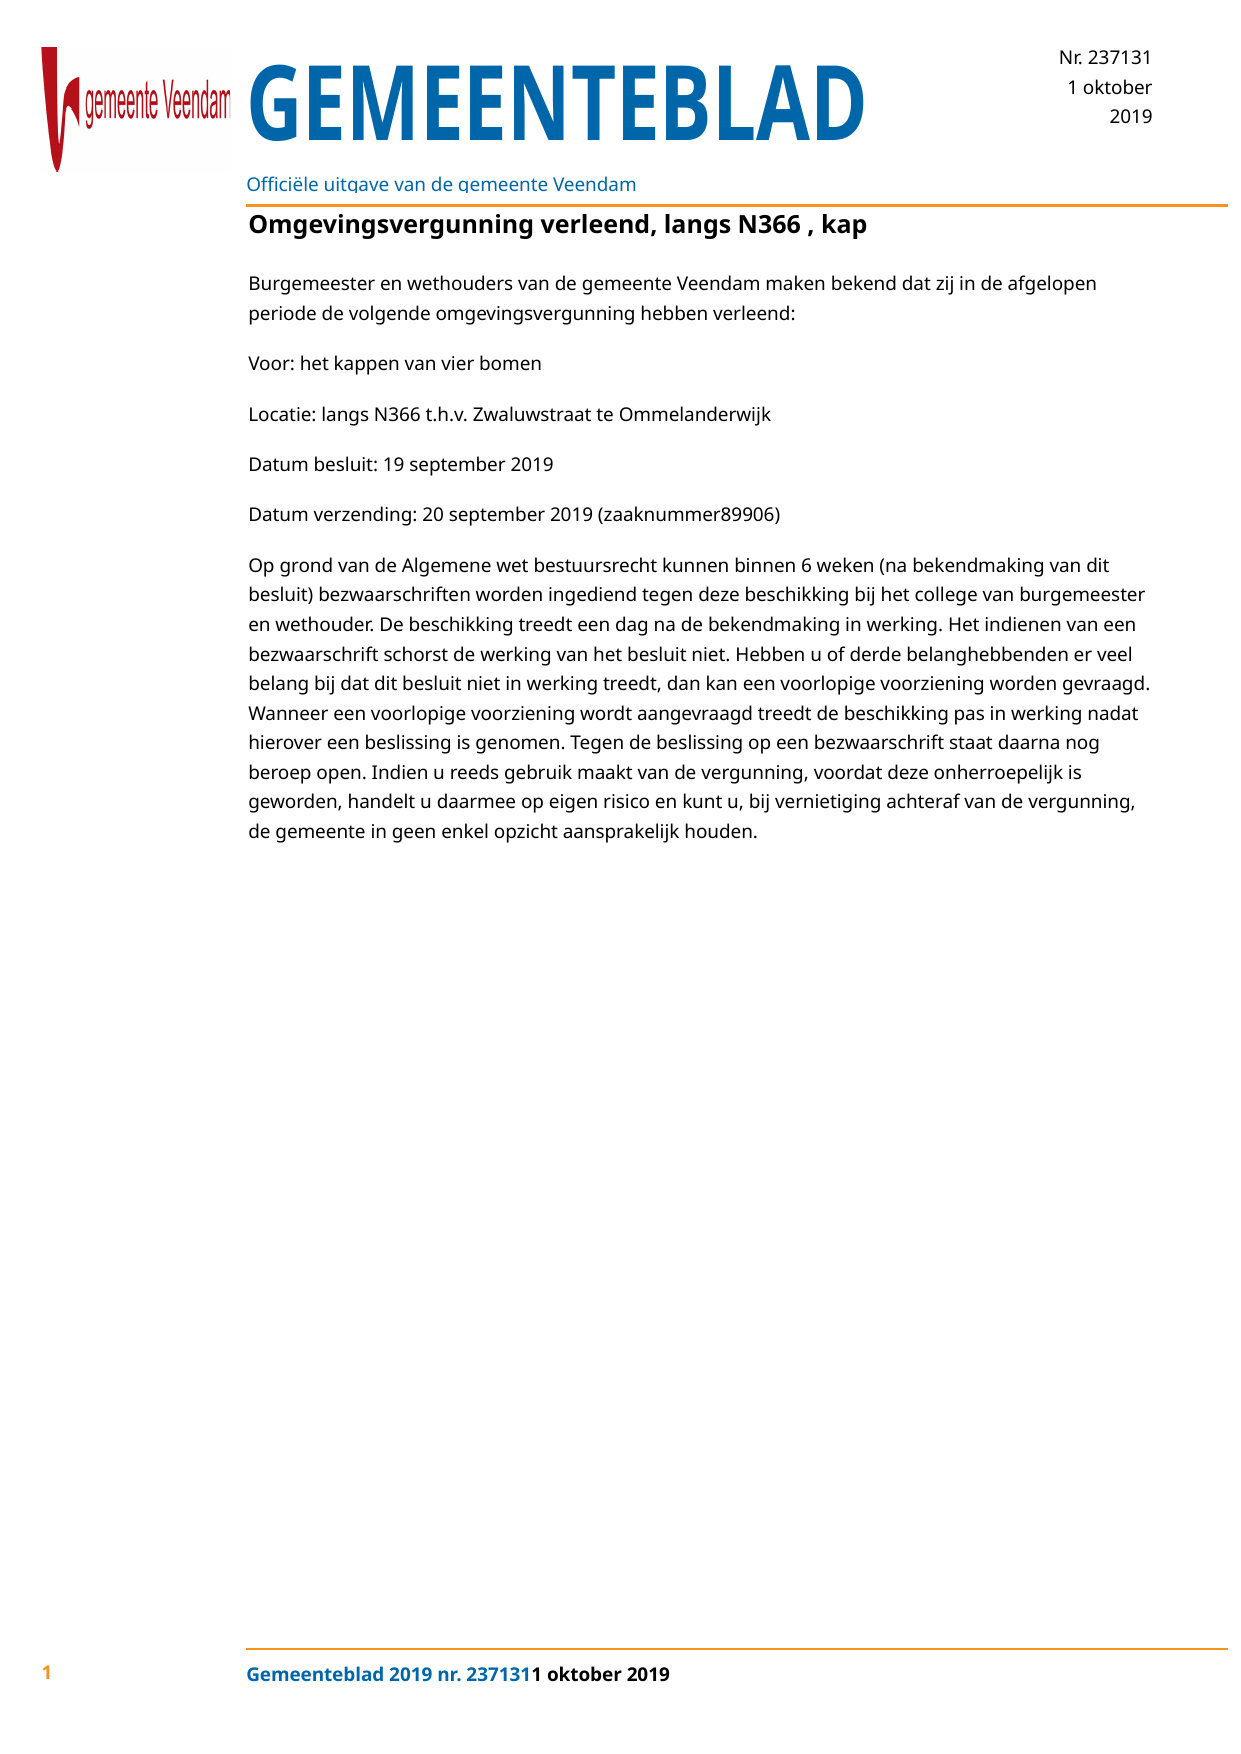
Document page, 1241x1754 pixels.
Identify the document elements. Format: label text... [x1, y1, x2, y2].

text Voor: het kappen van vier bomen [248, 350, 1152, 376]
picture [41, 47, 231, 172]
text Locatie: langs N366 t.h.v. Zwaluwstraat te Ommelanderwijk [248, 401, 1152, 426]
text Omgevingsvergunning verleend, langs N366 , kap [248, 207, 1152, 241]
text Op grond van de Algemene wet bestuursrecht kunnen binnen 6 weken (na bekendmaking van dit besluit) bezwaarschriften worden ingediend tegen deze beschikking bij het college van burgemeester en wethouder. De beschikking treedt een dag na de bekendmaking in werking. Het indienen van een bezwaarschrift schorst de werking van het besluit niet. Hebben u of derde belanghebbenden er veel belang bij dat dit besluit niet in werking treedt, dan kan een voorlopige voorziening worden gevraagd. Wanneer een voorlopige voorziening wordt aangevraagd treedt de beschikking pas in werking nadat hierover een beslissing is genomen. Tegen de beslissing op een bezwaarschrift staat daarna nog beroep open. Indien u reeds gebruik maakt van de vergunning, voordat deze onherroepelijk is geworden, handelt u daarmee op eigen risico en kunt u, bij vernietiging achteraf van de vergunning, de gemeente in geen enkel opzicht aansprakelijk houden. [248, 552, 1152, 844]
text Burgemeester en wethouders van de gemeente Veendam maken bekend dat zij in de afgelopen periode de volgende omgevingsvergunning hebben verleend: [248, 270, 1152, 326]
text Datum verzending: 20 september 2019 (zaaknummer89906) [248, 502, 1152, 527]
text Datum besluit: 19 september 2019 [248, 451, 1152, 477]
